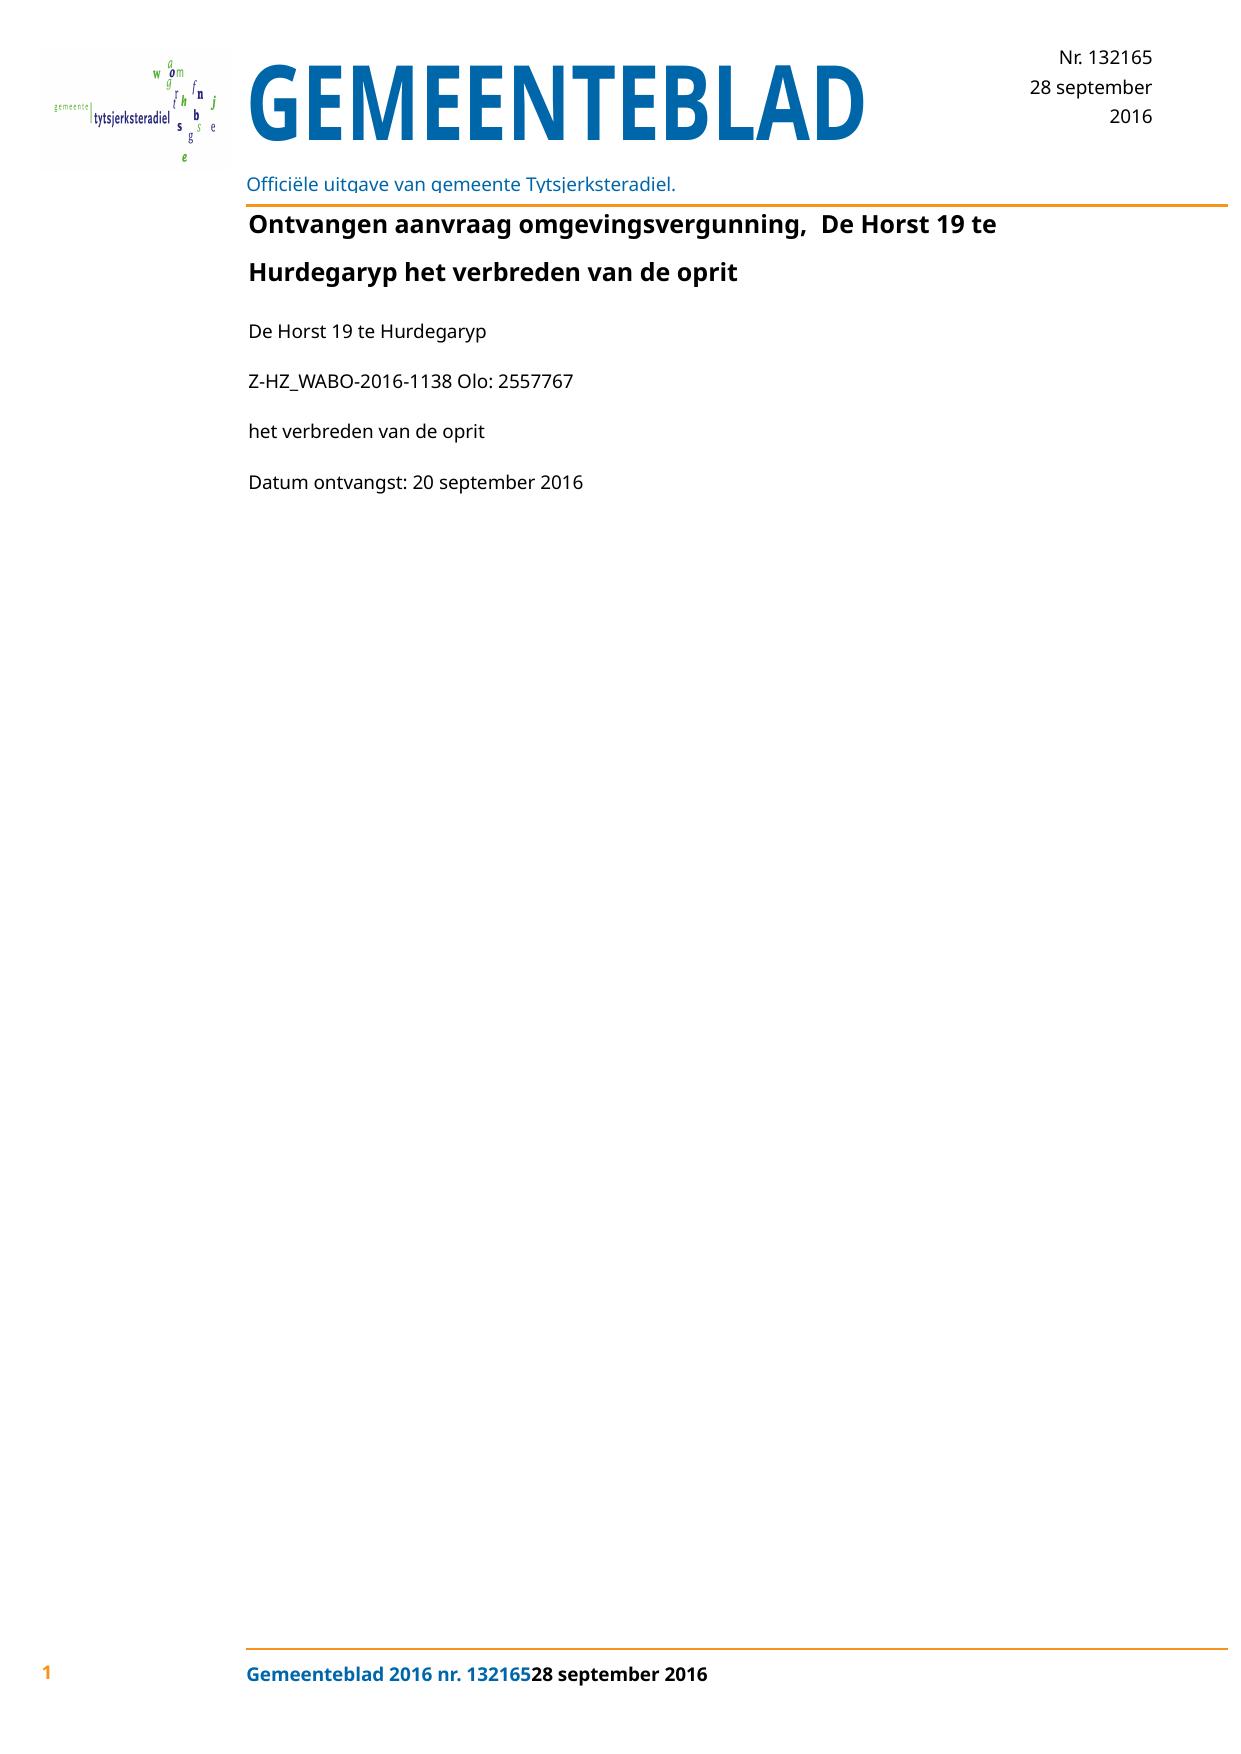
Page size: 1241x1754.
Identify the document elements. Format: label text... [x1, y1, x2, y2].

picture [41, 47, 231, 172]
text Datum ontvangst: 20 september 2016 [248, 469, 1152, 495]
text het verbreden van de oprit [248, 419, 1152, 444]
text Ontvangen aanvraag omgevingsvergunning, De Horst 19 te Hurdegaryp het verbreden van de oprit [248, 207, 1152, 288]
text Z-HZ_WABO-2016-1138 Olo: 2557767 [248, 368, 1152, 394]
text De Horst 19 te Hurdegaryp [248, 318, 1152, 344]
